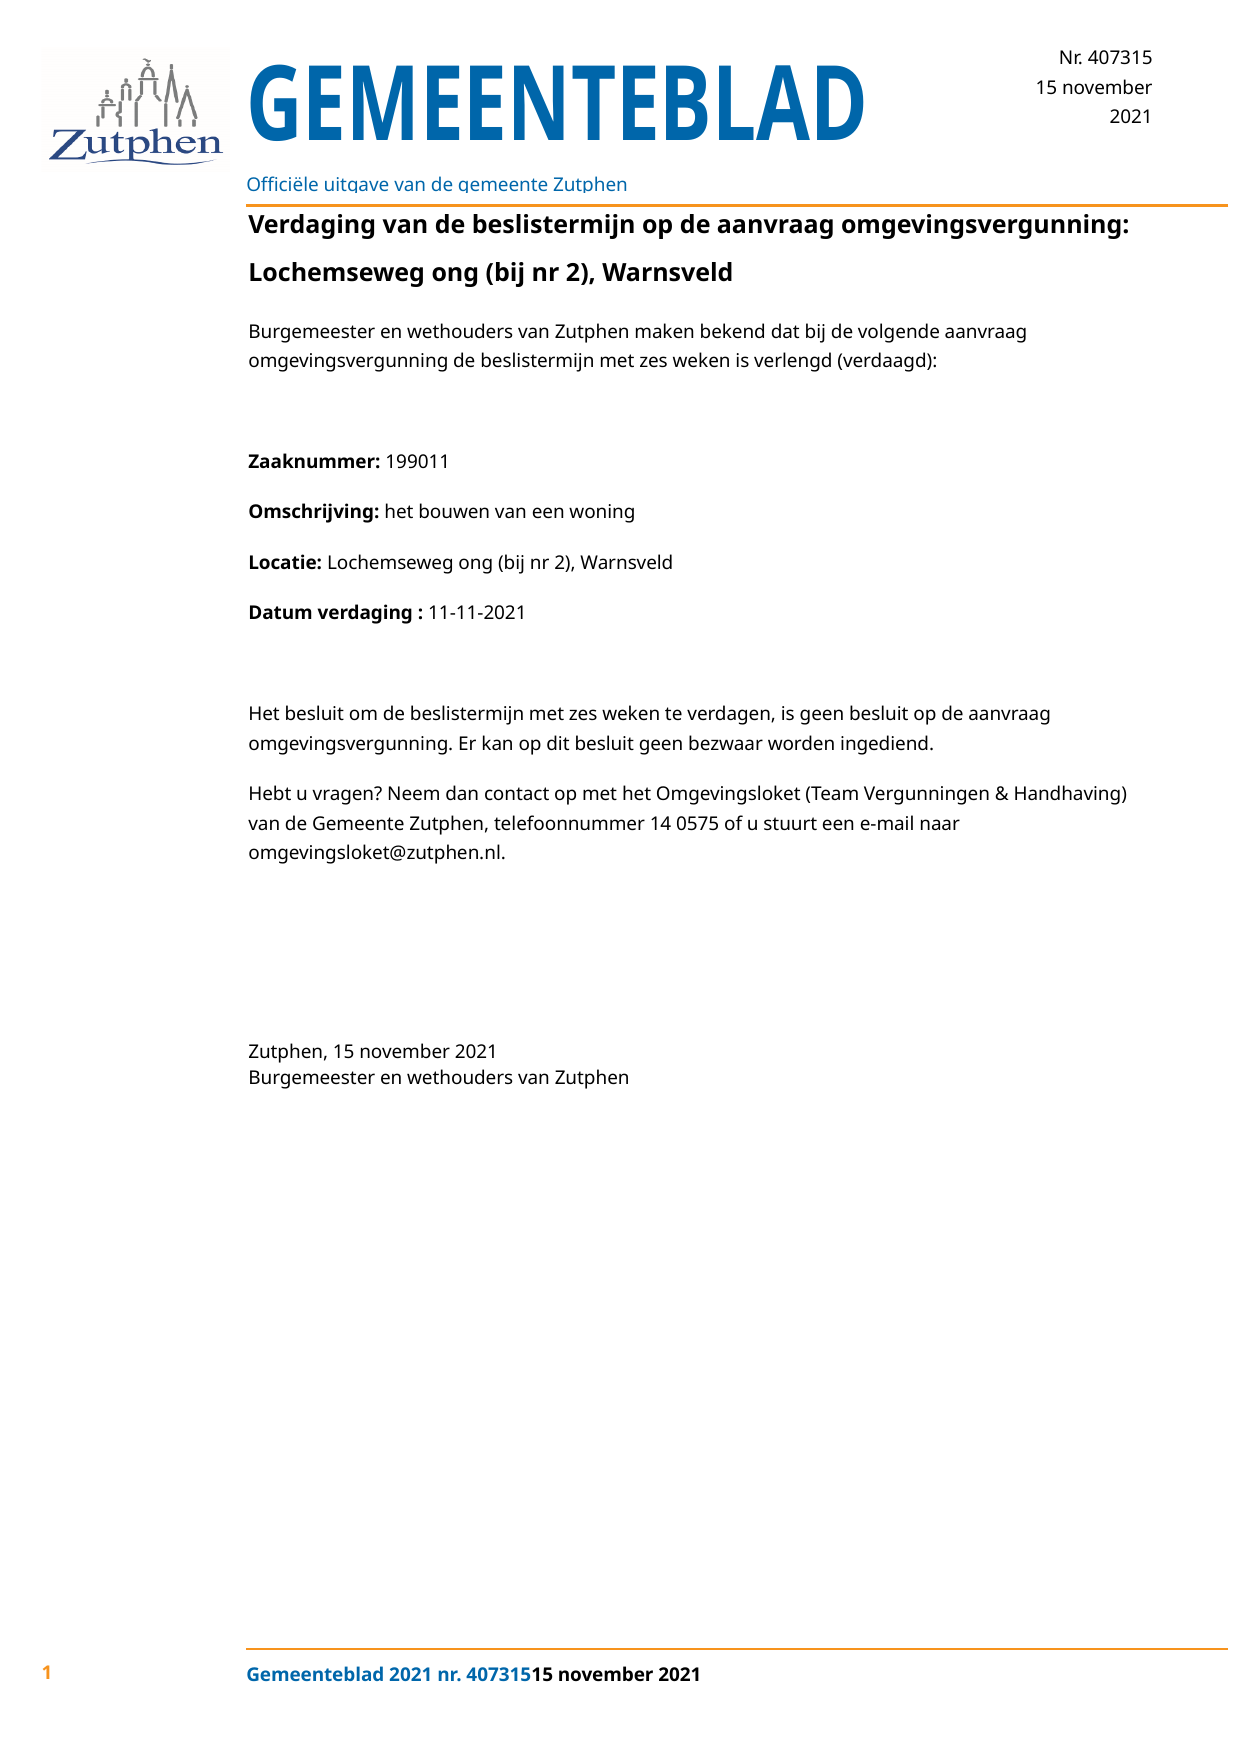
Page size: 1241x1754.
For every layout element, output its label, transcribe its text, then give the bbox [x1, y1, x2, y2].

text Zutphen, 15 november 2021 [248, 1039, 1152, 1064]
text Omschrijving: het bouwen van een woning [248, 499, 1152, 524]
text Het besluit om de beslistermijn met zes weken te verdagen, is geen besluit op de aanvraag omgevingsvergunning. Er kan op dit besluit geen bezwaar worden ingediend. [248, 700, 1152, 756]
text Datum verdaging : 11-11-2021 [248, 599, 1152, 625]
picture [41, 47, 231, 172]
text Zaaknummer: 199011 [248, 448, 1152, 474]
text Hebt u vragen? Neem dan contact op met het Omgevingsloket (Team Vergunningen & Handhaving) van de Gemeente Zutphen, telefoonnummer 14 0575 of u stuurt een e-mail naar omgevingsloket@zutphen.nl. [248, 780, 1152, 865]
text Burgemeester en wethouders van Zutphen [248, 1064, 1152, 1090]
text Locatie: Lochemseweg ong (bij nr 2), Warnsveld [248, 549, 1152, 575]
text Burgemeester en wethouders van Zutphen maken bekend dat bij de volgende aanvraag omgevingsvergunning de beslistermijn met zes weken is verlengd (verdaagd): [248, 318, 1152, 373]
text Verdaging van de beslistermijn op de aanvraag omgevingsvergunning: Lochemseweg ong (bij nr 2), Warnsveld [248, 207, 1152, 288]
